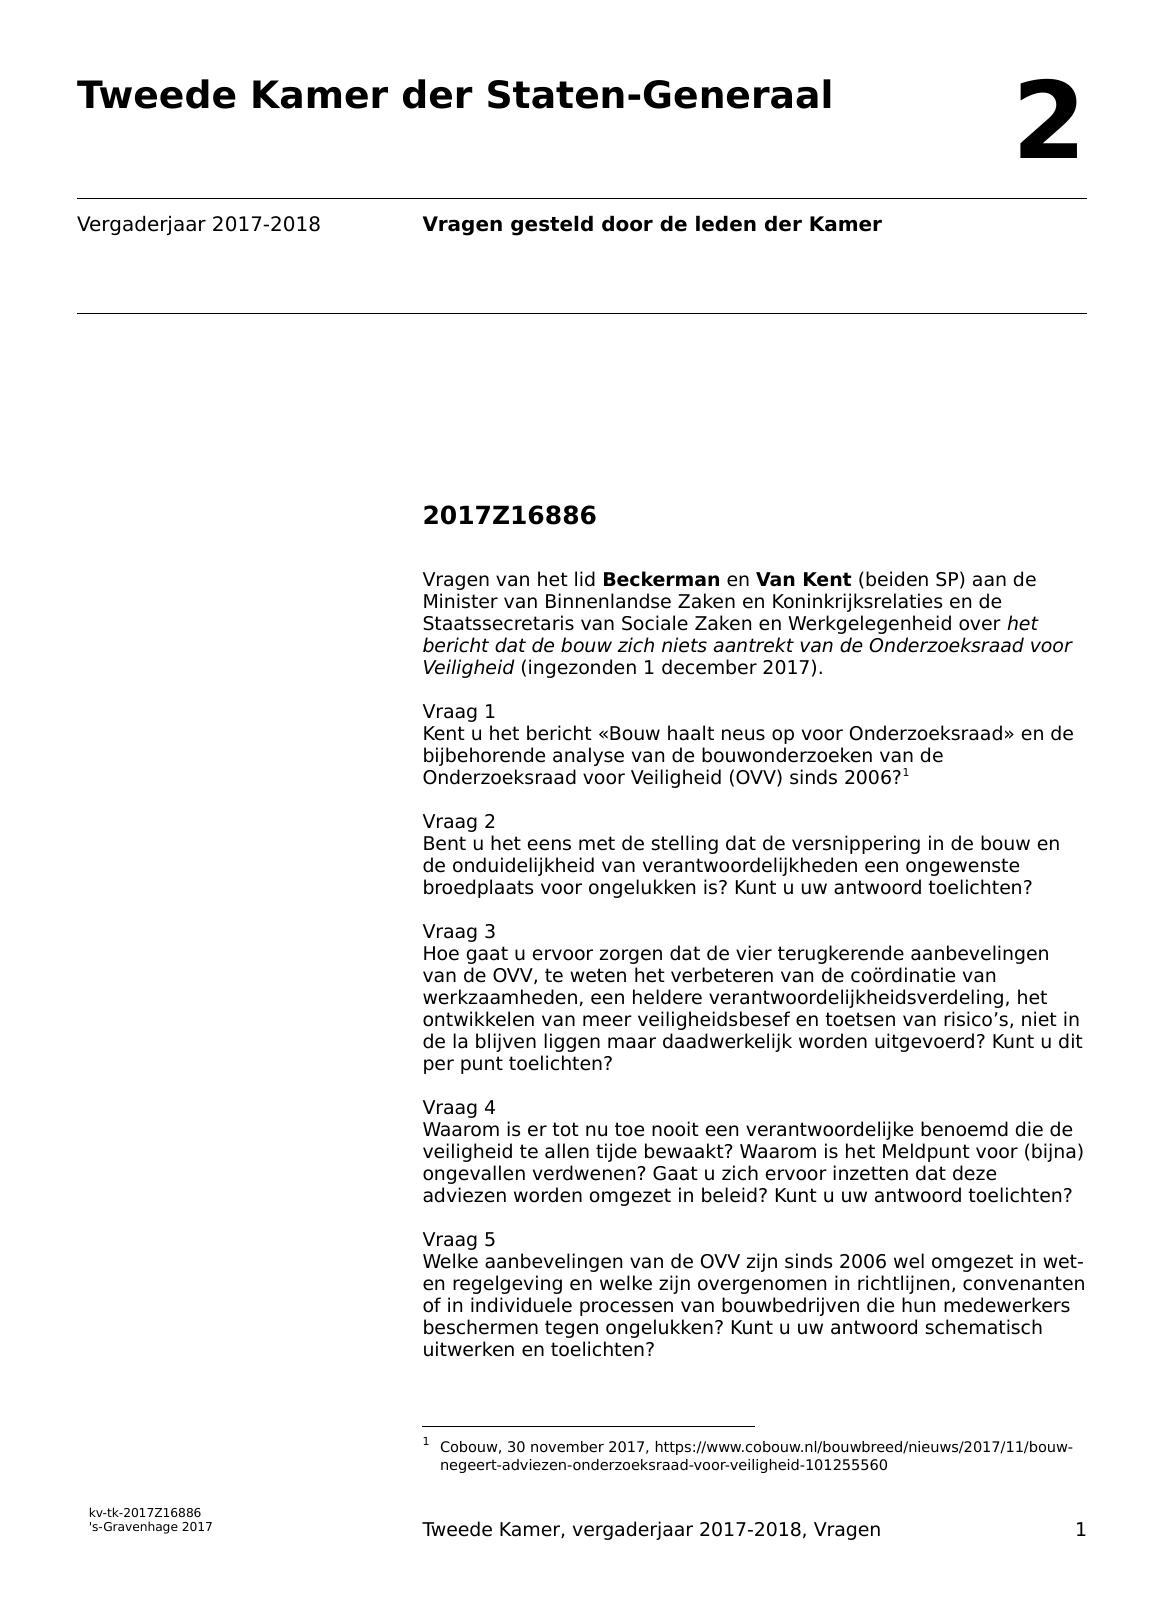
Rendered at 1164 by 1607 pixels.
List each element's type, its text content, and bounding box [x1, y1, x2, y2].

table_cell Vragen gesteld door de leden der Kamer [422, 199, 1087, 313]
text Hoe gaat u ervoor zorgen dat de vier terugkerende aanbevelingen van de OVV, te weten het verbeteren van de coördinatie van werkzaamheden, een heldere verantwoordelijkheidsverdeling, het ontwikkelen van meer veiligheidsbesef en toetsen van risico’s, niet in de la blijven liggen maar daadwerkelijk worden uitgevoerd? Kunt u dit per punt toelichten? [422, 943, 1087, 1075]
text Vraag 4 [422, 1097, 1087, 1119]
table_header 2 [886, 59, 1087, 198]
table_cell Vergaderjaar 2017-2018 [77, 199, 422, 313]
text Waarom is er tot nu toe nooit een verantwoordelijke benoemd die de veiligheid te allen tijde bewaakt? Waarom is het Meldpunt voor (bijna) ongevallen verdwenen? Gaat u zich ervoor inzetten dat deze adviezen worden omgezet in beleid? Kunt u uw antwoord toelichten? [422, 1119, 1087, 1207]
text Vraag 2 [422, 811, 1087, 833]
text Vraag 5 [422, 1229, 1087, 1251]
text Bent u het eens met de stelling dat de versnippering in de bouw en de onduidelijkheid van verantwoordelijkheden een ongewenste broedplaats voor ongelukken is? Kunt u uw antwoord toelichten? [422, 833, 1087, 899]
text Vraag 3 [422, 921, 1087, 943]
text Welke aanbevelingen van de OVV zijn sinds 2006 wel omgezet in wet- en regelgeving en welke zijn overgenomen in richtlijnen, convenanten of in individuele processen van bouwbedrijven die hun medewerkers beschermen tegen ongelukken? Kunt u uw antwoord schematisch uitwerken en toelichten? [422, 1251, 1087, 1361]
table_header Tweede Kamer der Staten-Generaal [77, 59, 886, 198]
text Kent u het bericht «Bouw haalt neus op voor Onderzoeksraad» en de bijbehorende analyse van de bouwonderzoeken van de Onderzoeksraad voor Veiligheid (OVV) sinds 2006? [422, 723, 1087, 789]
text 's-Gravenhage 2017 [88, 1520, 323, 1534]
text kv-tk-2017Z16886 [88, 1506, 323, 1520]
text Cobouw, 30 november 2017, https://www.cobouw.nl/bouwbreed/nieuws/2017/11/bouw-negeert-adviezen-onderzoeksraad-voor-veiligheid-101255560 [422, 1435, 1087, 1474]
text Vraag 1 [422, 701, 1087, 723]
text Vragen van het lid Beckerman en Van Kent (beiden SP) aan de Minister van Binnenlandse Zaken en Koninkrijksrelaties en de Staatssecretaris van Sociale Zaken en Werkgelegenheid over het bericht dat de bouw zich niets aantrekt van de Onderzoeksraad voor Veiligheid (ingezonden 1 december 2017). [422, 569, 1087, 679]
text 2017Z16886 [422, 501, 1087, 531]
